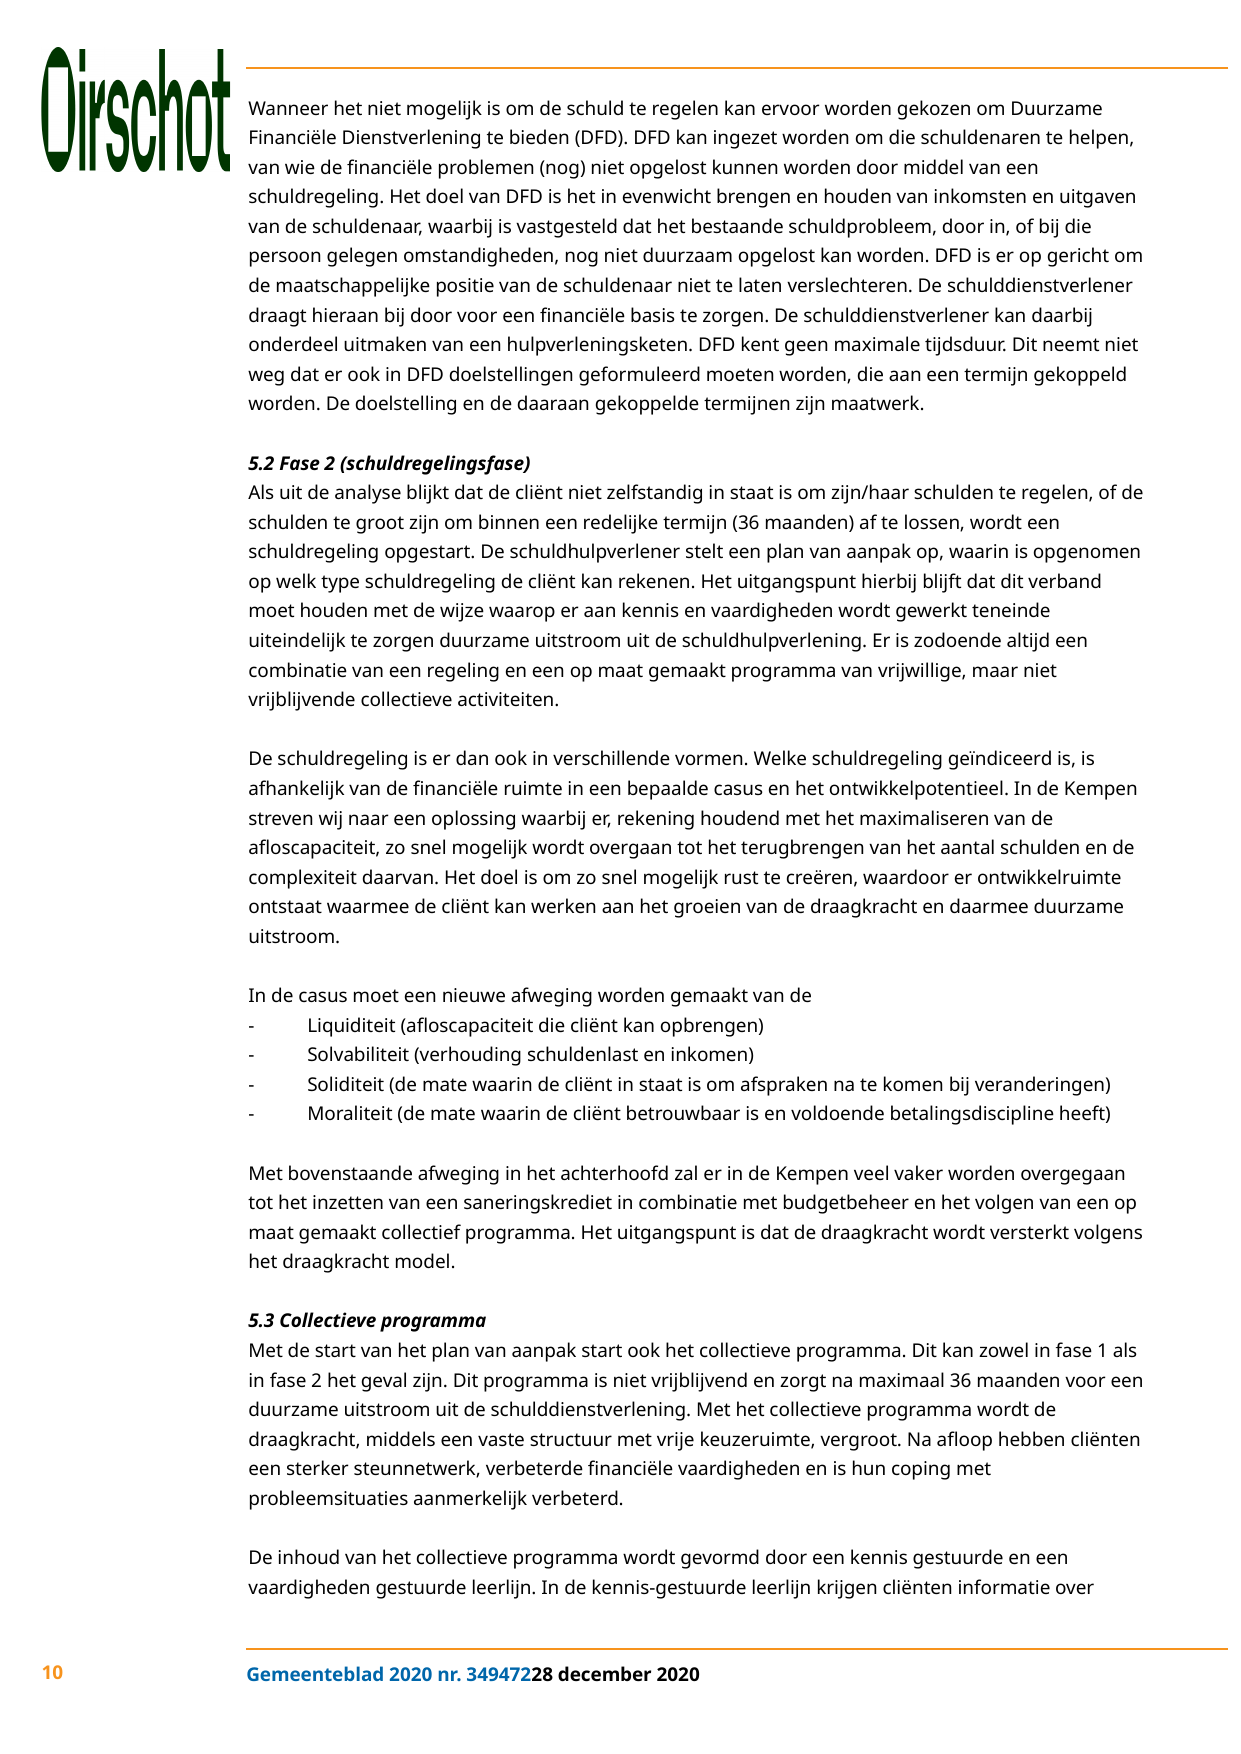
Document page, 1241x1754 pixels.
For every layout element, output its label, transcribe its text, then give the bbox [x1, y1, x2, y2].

list Moraliteit (de mate waarin de cliënt betrouwbaar is en voldoende betalingsdiscipline heeft) [248, 1101, 1152, 1126]
text Wanneer het niet mogelijk is om de schuld te regelen kan ervoor worden gekozen om Duurzame Financiële Dienstverlening te bieden (DFD). DFD kan ingezet worden om die schuldenaren te helpen, van wie de financiële problemen (nog) niet opgelost kunnen worden door middel van een schuldregeling. Het doel van DFD is het in evenwicht brengen en houden van inkomsten en uitgaven van de schuldenaar, waarbij is vastgesteld dat het bestaande schuldprobleem, door in, of bij die persoon gelegen omstandigheden, nog niet duurzaam opgelost kan worden. DFD is er op gericht om de maatschappelijke positie van de schuldenaar niet te laten verslechteren. De schulddienstverlener draagt hieraan bij door voor een financiële basis te zorgen. De schulddienstverlener kan daarbij onderdeel uitmaken van een hulpverleningsketen. DFD kent geen maximale tijdsduur. Dit neemt niet weg dat er ook in DFD doelstellingen geformuleerd moeten worden, die aan een termijn gekoppeld worden. De doelstelling en de daaraan gekoppelde termijnen zijn maatwerk. [248, 95, 1152, 416]
text De inhoud van het collectieve programma wordt gevormd door een kennis gestuurde en een vaardigheden gestuurde leerlijn. In de kennis-gestuurde leerlijn krijgen cliënten informatie over [248, 1544, 1152, 1600]
text Als uit de analyse blijkt dat de cliënt niet zelfstandig in staat is om zijn/haar schulden te regelen, of de schulden te groot zijn om binnen een redelijke termijn (36 maanden) af te lossen, wordt een schuldregeling opgestart. De schuldhulpverlener stelt een plan van aanpak op, waarin is opgenomen op welk type schuldregeling de cliënt kan rekenen. Het uitgangspunt hierbij blijft dat dit verband moet houden met de wijze waarop er aan kennis en vaardigheden wordt gewerkt teneinde uiteindelijk te zorgen duurzame uitstroom uit de schuldhulpverlening. Er is zodoende altijd een combinatie van een regeling en een op maat gemaakt programma van vrijwillige, maar niet vrijblijvende collectieve activiteiten. [248, 479, 1152, 712]
text In de casus moet een nieuwe afweging worden gemaakt van de [248, 982, 1152, 1008]
text 5.2 Fase 2 (schuldregelingsfase) [248, 450, 1152, 476]
text 5.3 Collectieve programma [248, 1308, 1152, 1333]
picture [41, 47, 231, 172]
list Liquiditeit (afloscapaciteit die cliënt kan opbrengen) [248, 1012, 1152, 1038]
list Solvabiliteit (verhouding schuldenlast en inkomen) [248, 1041, 1152, 1067]
list Soliditeit (de mate waarin de cliënt in staat is om afspraken na te komen bij veranderingen) [248, 1071, 1152, 1097]
text Met bovenstaande afweging in het achterhoofd zal er in de Kempen veel vaker worden overgegaan tot het inzetten van een saneringskrediet in combinatie met budgetbeheer en het volgen van een op maat gemaakt collectief programma. Het uitgangspunt is dat de draagkracht wordt versterkt volgens het draagkracht model. [248, 1160, 1152, 1274]
text Met de start van het plan van aanpak start ook het collectieve programma. Dit kan zowel in fase 1 als in fase 2 het geval zijn. Dit programma is niet vrijblijvend en zorgt na maximaal 36 maanden voor een duurzame uitstroom uit de schulddienstverlening. Met het collectieve programma wordt de draagkracht, middels een vaste structuur met vrije keuzeruimte, vergroot. Na afloop hebben cliënten een sterker steunnetwerk, verbeterde financiële vaardigheden en is hun coping met probleemsituaties aanmerkelijk verbeterd. [248, 1337, 1152, 1511]
text De schuldregeling is er dan ook in verschillende vormen. Welke schuldregeling geïndiceerd is, is afhankelijk van de financiële ruimte in een bepaalde casus en het ontwikkelpotentieel. In de Kempen streven wij naar een oplossing waarbij er, rekening houdend met het maximaliseren van de afloscapaciteit, zo snel mogelijk wordt overgaan tot het terugbrengen van het aantal schulden en de complexiteit daarvan. Het doel is om zo snel mogelijk rust te creëren, waardoor er ontwikkelruimte ontstaat waarmee de cliënt kan werken aan het groeien van de draagkracht en daarmee duurzame uitstroom. [248, 746, 1152, 949]
